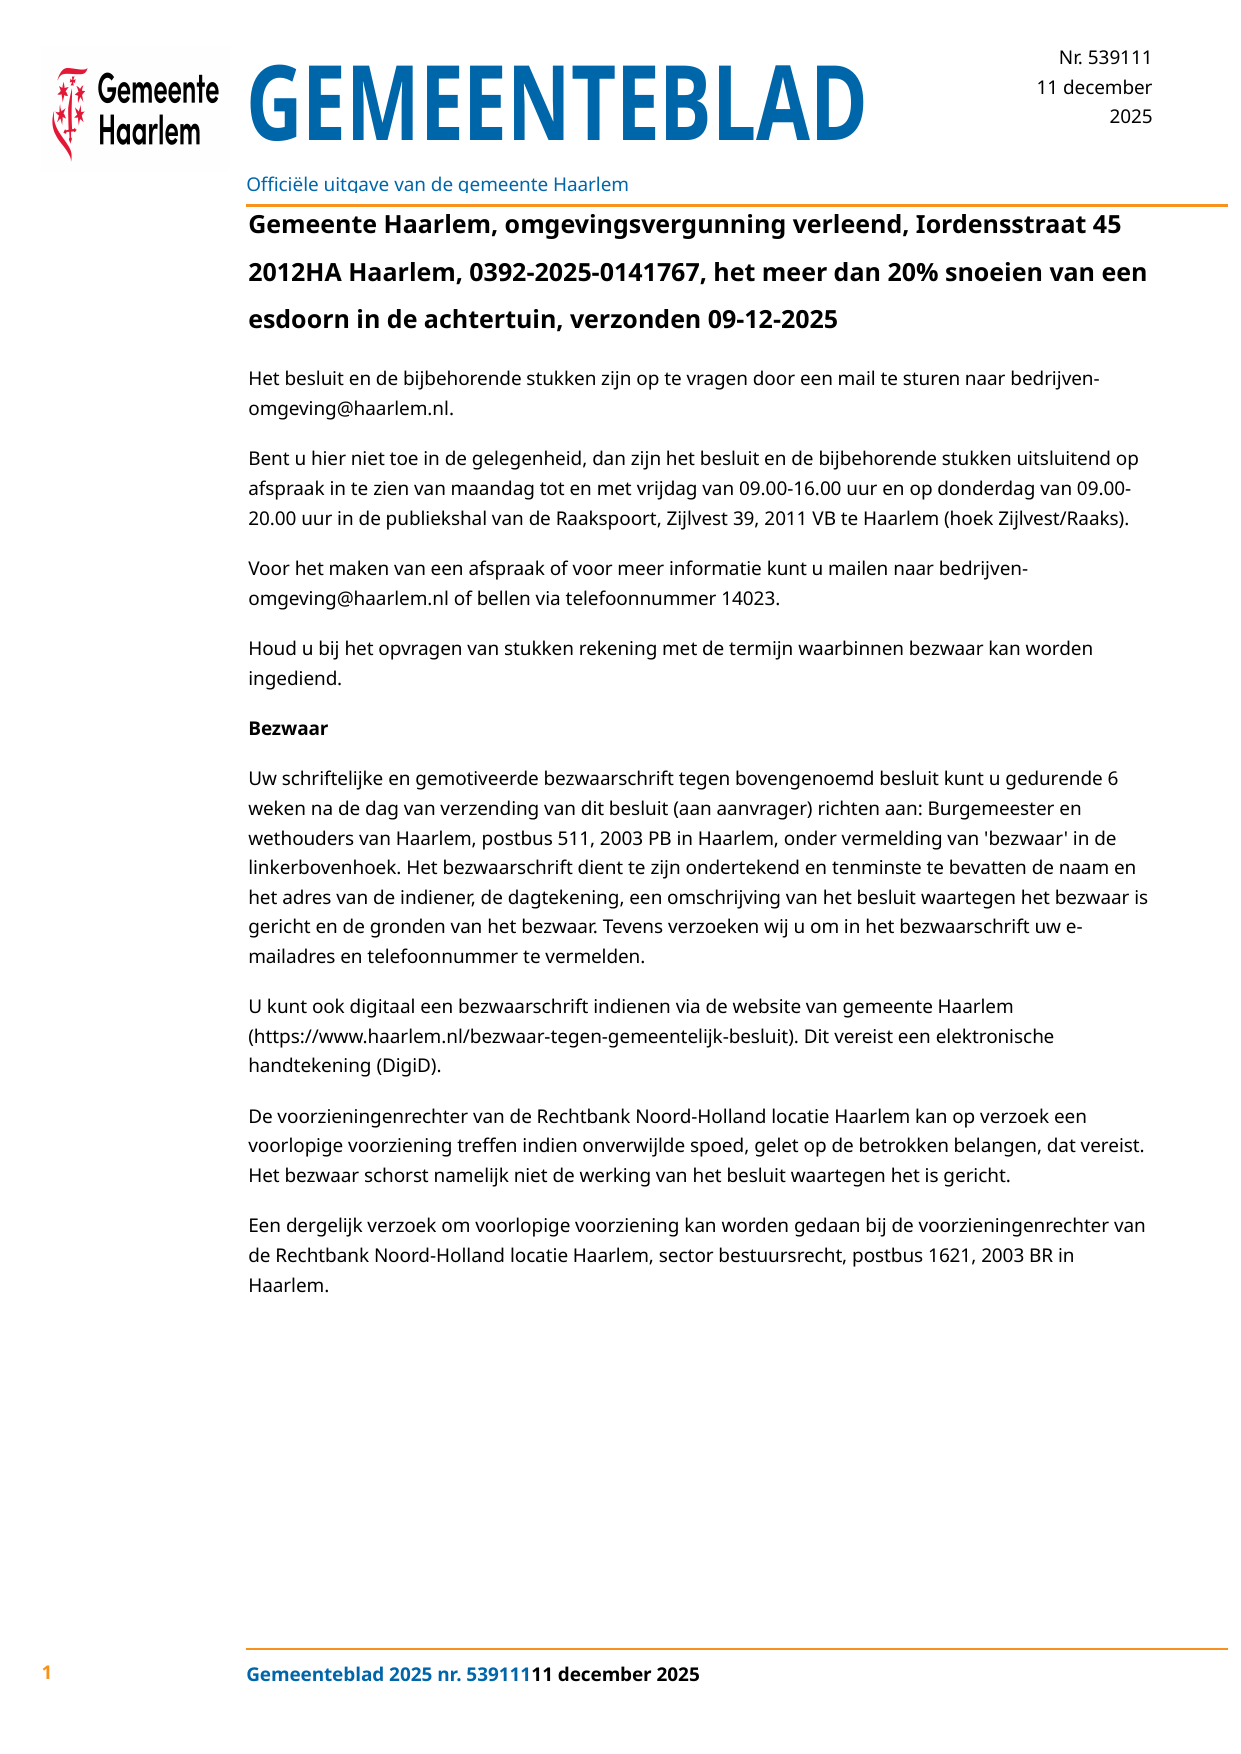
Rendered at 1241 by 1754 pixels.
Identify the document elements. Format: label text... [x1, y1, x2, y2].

text Uw schriftelijke en gemotiveerde bezwaarschrift tegen bovengenoemd besluit kunt u gedurende 6 weken na de dag van verzending van dit besluit (aan aanvrager) richten aan: Burgemeester en wethouders van Haarlem, postbus 511, 2003 PB in Haarlem, onder vermelding van 'bezwaar' in de linkerbovenhoek. Het bezwaarschrift dient te zijn ondertekend en tenminste te bevatten de naam en het adres van de indiener, de dagtekening, een omschrijving van het besluit waartegen het bezwaar is gericht en de gronden van het bezwaar. Tevens verzoeken wij u om in het bezwaarschrift uw e-mailadres en telefoonnummer te vermelden. [248, 766, 1152, 969]
text Gemeente Haarlem, omgevingsvergunning verleend, Iordensstraat 45 2012HA Haarlem, 0392-2025-0141767, het meer dan 20% snoeien van een esdoorn in de achtertuin, verzonden 09-12-2025 [248, 207, 1152, 336]
text U kunt ook digitaal een bezwaarschrift indienen via de website van gemeente Haarlem (https://www.haarlem.nl/bezwaar-tegen-gemeentelijk-besluit). Dit vereist een elektronische handtekening (DigiD). [248, 993, 1152, 1078]
text Bent u hier niet toe in de gelegenheid, dan zijn het besluit en de bijbehorende stukken uitsluitend op afspraak in te zien van maandag tot en met vrijdag van 09.00-16.00 uur en op donderdag van 09.00-20.00 uur in de publiekshal van de Raakspoort, Zijlvest 39, 2011 VB te Haarlem (hoek Zijlvest/Raaks). [248, 446, 1152, 530]
text Bezwaar [248, 715, 1152, 741]
text Een dergelijk verzoek om voorlopige voorziening kan worden gedaan bij de voorzieningenrechter van de Rechtbank Noord-Holland locatie Haarlem, sector bestuursrecht, postbus 1621, 2003 BR in Haarlem. [248, 1213, 1152, 1297]
text Houd u bij het opvragen van stukken rekening met de termijn waarbinnen bezwaar kan worden ingediend. [248, 635, 1152, 690]
text De voorzieningenrechter van de Rechtbank Noord-Holland locatie Haarlem kan op verzoek een voorlopige voorziening treffen indien onverwijlde spoed, gelet op de betrokken belangen, dat vereist. Het bezwaar schorst namelijk niet de werking van het besluit waartegen het is gericht. [248, 1103, 1152, 1188]
text Voor het maken van een afspraak of voor meer informatie kunt u mailen naar bedrijven-omgeving@haarlem.nl of bellen via telefoonnummer 14023. [248, 555, 1152, 610]
text Het besluit en de bijbehorende stukken zijn op te vragen door een mail te sturen naar bedrijven-omgeving@haarlem.nl. [248, 366, 1152, 421]
picture [41, 47, 231, 172]
